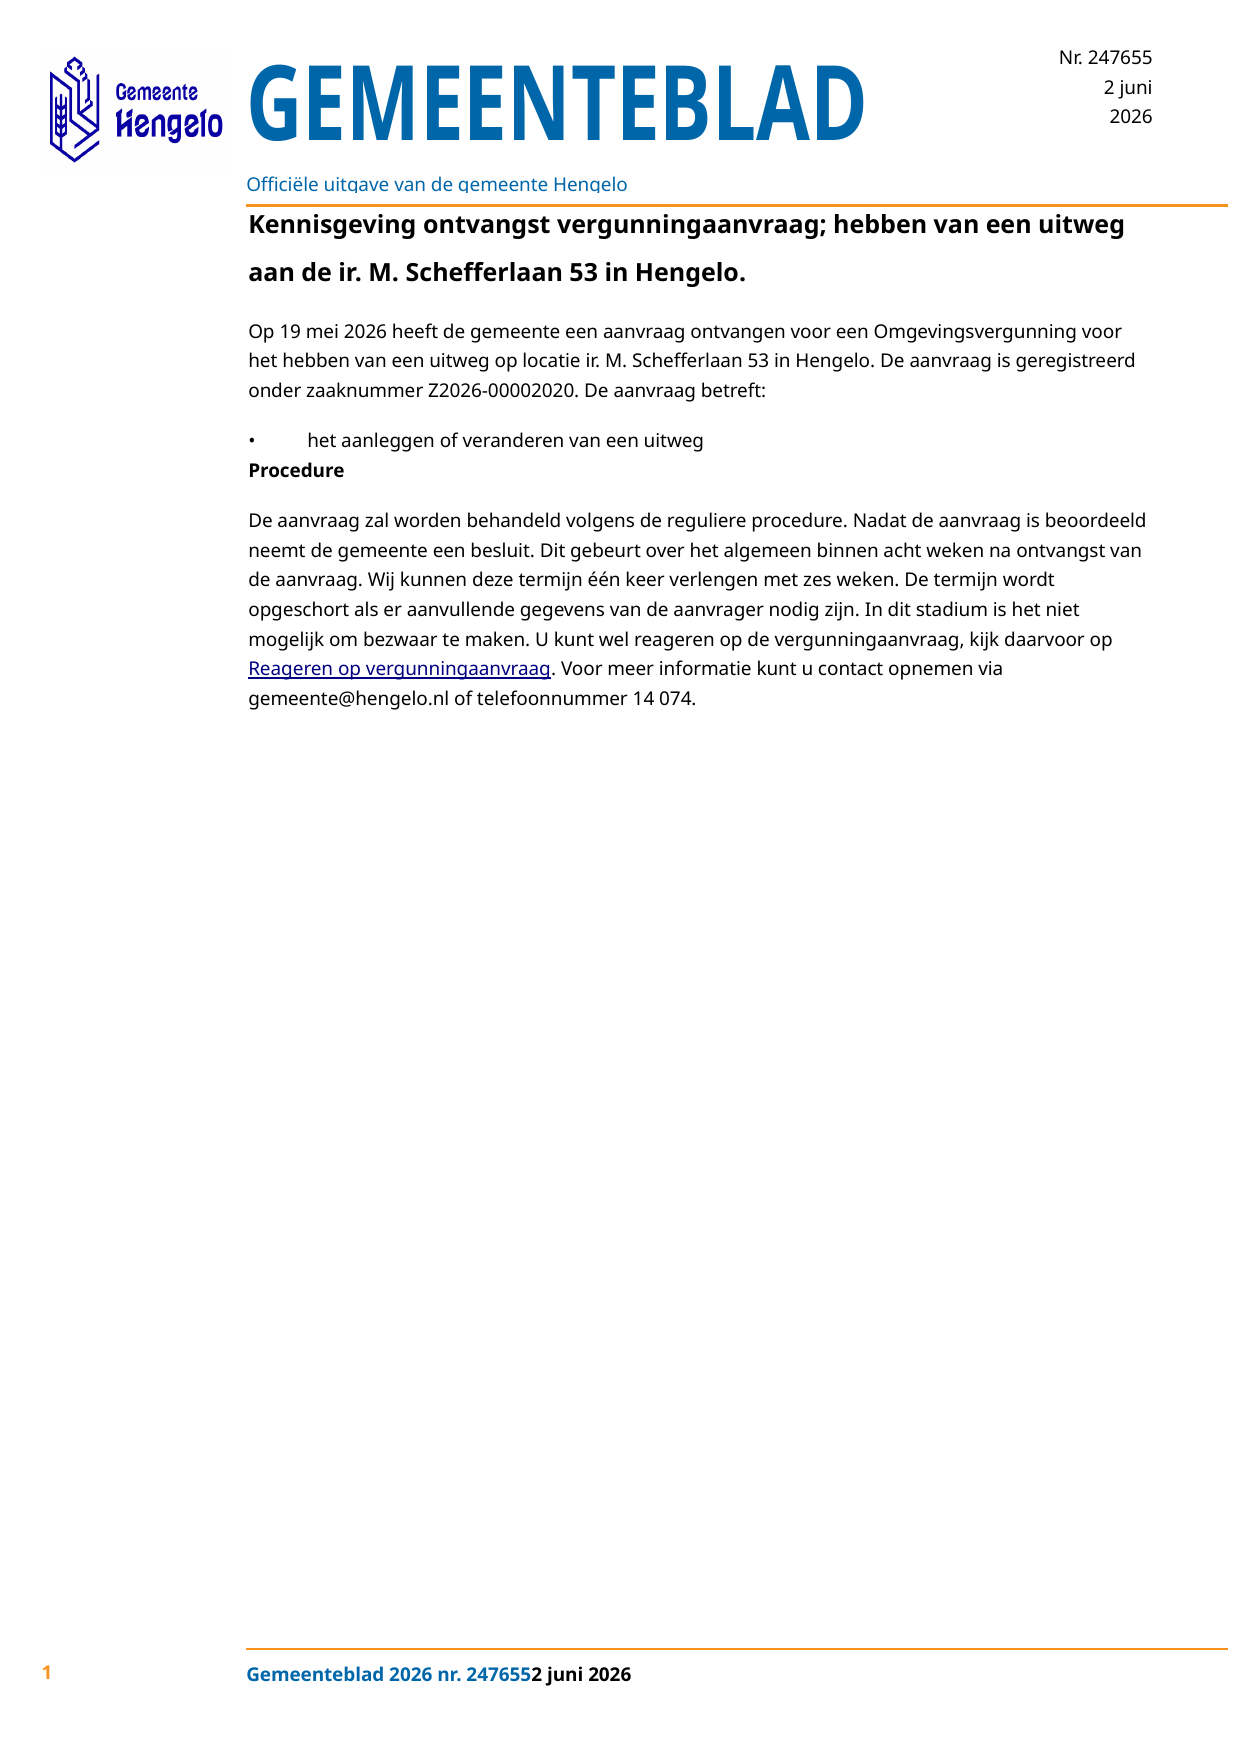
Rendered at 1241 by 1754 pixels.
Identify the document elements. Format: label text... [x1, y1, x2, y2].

text De aanvraag zal worden behandeld volgens de reguliere procedure. Nadat de aanvraag is beoordeeld neemt de gemeente een besluit. Dit gebeurt over het algemeen binnen acht weken na ontvangst van de aanvraag. Wij kunnen deze termijn één keer verlengen met zes weken. De termijn wordt opgeschort als er aanvullende gegevens van de aanvrager nodig zijn. In dit stadium is het niet mogelijk om bezwaar te maken. U kunt wel reageren op de vergunningaanvraag, kijk daarvoor op Reageren op vergunningaanvraag. Voor meer informatie kunt u contact opnemen via gemeente@hengelo.nl of telefoonnummer 14 074. [248, 507, 1152, 711]
text Procedure [248, 457, 1152, 483]
text Op 19 mei 2026 heeft de gemeente een aanvraag ontvangen voor een Omgevingsvergunning voor het hebben van een uitweg op locatie ir. M. Schefferlaan 53 in Hengelo. De aanvraag is geregistreerd onder zaaknummer Z2026-00002020. De aanvraag betreft: [248, 318, 1152, 403]
picture [41, 47, 231, 172]
list het aanleggen of veranderen van een uitweg [248, 427, 1152, 453]
text Kennisgeving ontvangst vergunningaanvraag; hebben van een uitweg aan de ir. M. Schefferlaan 53 in Hengelo. [248, 207, 1152, 288]
